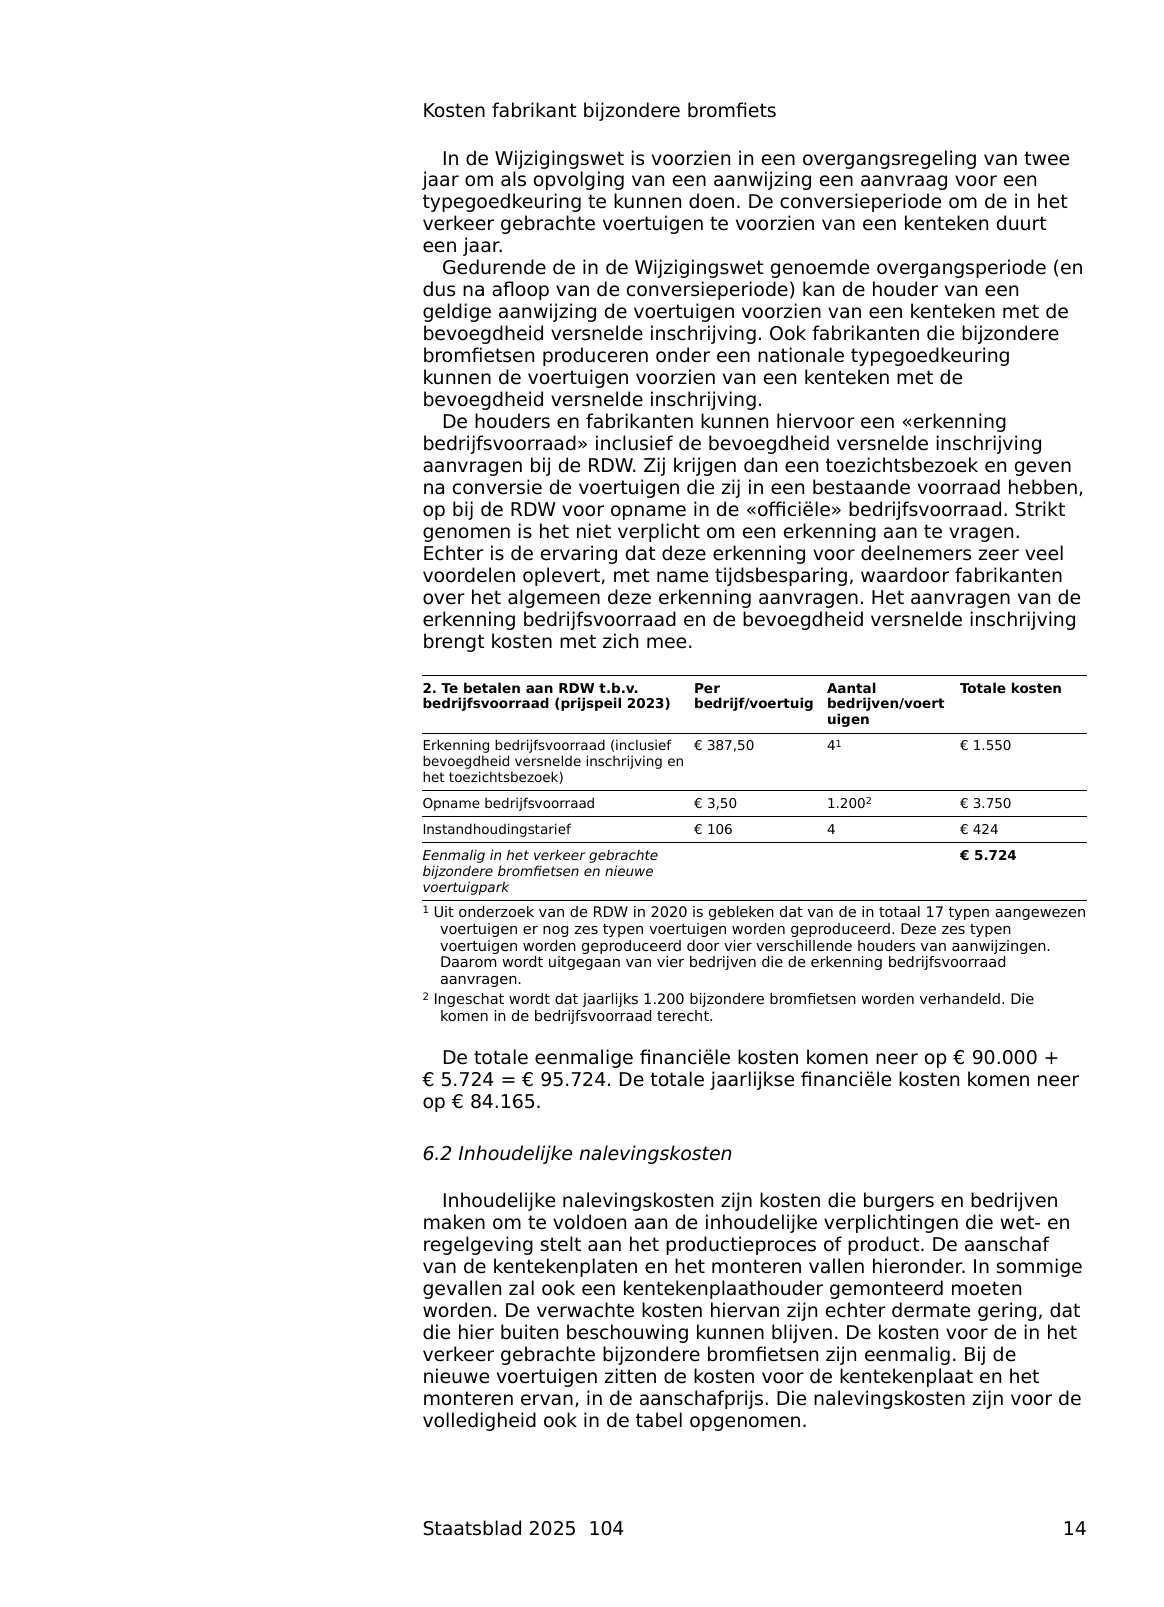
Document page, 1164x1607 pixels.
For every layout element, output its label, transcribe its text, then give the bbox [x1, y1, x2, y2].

table_header Totale kosten [954, 676, 1087, 732]
table_cell Erkenning bedrijfsvoorraad (inclusief bevoegdheid versnelde inschrijving en het toezichtsbezoek) [422, 734, 688, 790]
table_cell [688, 843, 821, 900]
table_cell € 3,50 [688, 791, 821, 816]
table_cell 4 [821, 817, 954, 842]
text In de Wijzigingswet is voorzien in een overgangsregeling van twee jaar om als opvolging van een aanwijzing een aanvraag voor een typegoedkeuring te kunnen doen. De conversieperiode om de in het verkeer gebrachte voertuigen te voorzien van een kenteken duurt een jaar. [422, 147, 1087, 257]
table_cell € 5.724 [954, 843, 1087, 900]
table_cell 1.2002 [821, 791, 954, 816]
table_cell Instandhoudingstarief [422, 817, 688, 842]
table_cell Opname bedrijfsvoorraad [422, 791, 688, 816]
text Gedurende de in de Wijzigingswet genoemde overgangsperiode (en dus na afloop van de conversieperiode) kan de houder van een geldige aanwijzing de voertuigen voorzien van een kenteken met de bevoegdheid versnelde inschrijving. Ook fabrikanten die bijzondere bromfietsen produceren onder een nationale typegoedkeuring kunnen de voertuigen voorzien van een kenteken met de bevoegdheid versnelde inschrijving. [422, 257, 1087, 411]
table_cell € 424 [954, 817, 1087, 842]
text De totale eenmalige financiële kosten komen neer op € 90.000 + € 5.724 = € 95.724. De totale jaarlijkse financiële kosten komen neer op € 84.165. [422, 1047, 1087, 1113]
table_header Aantal bedrijven/voertuigen [821, 676, 954, 732]
table_cell € 1.550 [954, 734, 1087, 790]
text De houders en fabrikanten kunnen hiervoor een «erkenning bedrijfsvoorraad» inclusief de bevoegdheid versnelde inschrijving aanvragen bij de RDW. Zij krijgen dan een toezichtsbezoek en geven na conversie de voertuigen die zij in een bestaande voorraad hebben, op bij de RDW voor opname in de «officiële» bedrijfsvoorraad. Strikt genomen is het niet verplicht om een erkenning aan te vragen. Echter is de ervaring dat deze erkenning voor deelnemers zeer veel voordelen oplevert, met name tijdsbesparing, waardoor fabrikanten over het algemeen deze erkenning aanvragen. Het aanvragen van de erkenning bedrijfsvoorraad en de bevoegdheid versnelde inschrijving brengt kosten met zich mee. [422, 411, 1087, 653]
table_cell € 106 [688, 817, 821, 842]
table_cell 1 Uit onderzoek van de RDW in 2020 is gebleken dat van de in totaal 17 typen aangewezen voertuigen er nog zes typen voertuigen worden geproduceerd. Deze zes typen voertuigen worden geproduceerd door vier verschillende houders van aanwijzingen. Daarom wordt uitgegaan van vier bedrijven die de erkenning bedrijfsvoorraad aanvragen. 2 Ingeschat wordt dat jaarlijks 1.200 bijzondere bromfietsen worden verhandeld. Die komen in de bedrijfsvoorraad terecht. [422, 901, 1087, 1025]
table_cell [821, 843, 954, 900]
subtitle Kosten fabrikant bijzondere bromfiets [422, 100, 1087, 122]
table_header 2. Te betalen aan RDW t.b.v. bedrijfsvoorraad (prijspeil 2023) [422, 676, 688, 732]
subtitle 6.2 Inhoudelijke nalevingskosten [422, 1143, 1087, 1165]
table_cell € 387,50 [688, 734, 821, 790]
table_cell Eenmalig in het verkeer gebrachte bijzondere bromfietsen en nieuwe voertuigpark [422, 843, 688, 900]
table_header Per bedrijf/voertuig [688, 676, 821, 732]
table_cell € 3.750 [954, 791, 1087, 816]
table_cell 41 [821, 734, 954, 790]
text Inhoudelijke nalevingskosten zijn kosten die burgers en bedrijven maken om te voldoen aan de inhoudelijke verplichtingen die wet- en regelgeving stelt aan het productieproces of product. De aanschaf van de kentekenplaten en het monteren vallen hieronder. In sommige gevallen zal ook een kentekenplaathouder gemonteerd moeten worden. De verwachte kosten hiervan zijn echter dermate gering, dat die hier buiten beschouwing kunnen blijven. De kosten voor de in het verkeer gebrachte bijzondere bromfietsen zijn eenmalig. Bij de nieuwe voertuigen zitten de kosten voor de kentekenplaat en het monteren ervan, in de aanschafprijs. Die nalevingskosten zijn voor de volledigheid ook in de tabel opgenomen. [422, 1190, 1087, 1432]
